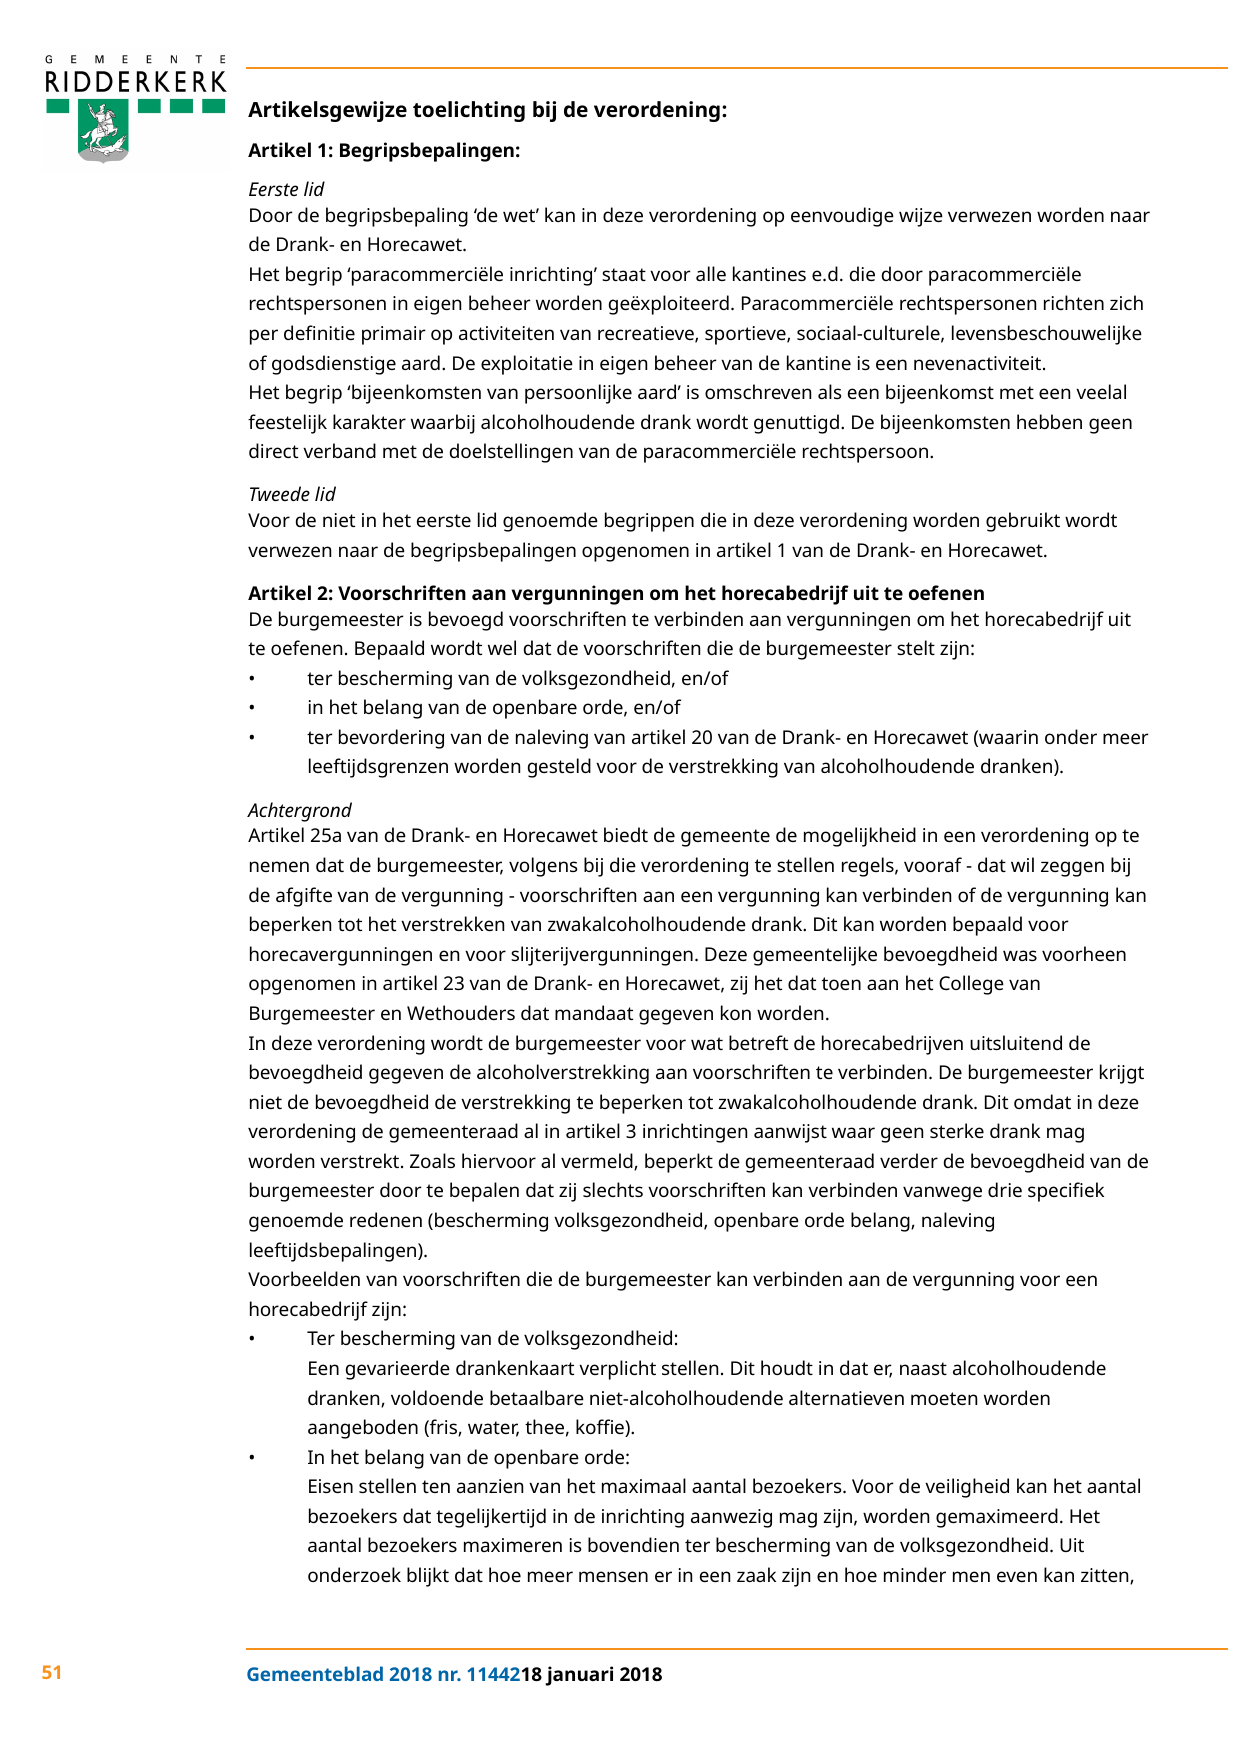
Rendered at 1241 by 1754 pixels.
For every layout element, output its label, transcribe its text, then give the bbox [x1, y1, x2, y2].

text Het begrip ‘paracommerciële inrichting’ staat voor alle kantines e.d. die door paracommerciële rechtspersonen in eigen beheer worden geëxploiteerd. Paracommerciële rechtspersonen richten zich per definitie primair op activiteiten van recreatieve, sportieve, sociaal-culturele, levensbeschouwelijke of godsdienstige aard. De exploitatie in eigen beheer van de kantine is een nevenactiviteit. [248, 261, 1152, 376]
text Door de begripsbepaling ‘de wet’ kan in deze verordening op eenvoudige wijze verwezen worden naar de Drank- en Horecawet. [248, 202, 1152, 257]
list Een gevarieerde drankenkaart verplicht stellen. Dit houdt in dat er, naast alcoholhoudende dranken, voldoende betaalbare niet-alcoholhoudende alternatieven moeten worden aangeboden (fris, water, thee, koffie). [248, 1355, 1152, 1440]
text Het begrip ‘bijeenkomsten van persoonlijke aard’ is omschreven als een bijeenkomst met een veelal feestelijk karakter waarbij alcoholhoudende drank wordt genuttigd. De bijeenkomsten hebben geen direct verband met de doelstellingen van de paracommerciële rechtspersoon. [248, 379, 1152, 464]
text Artikel 2: Voorschriften aan vergunningen om het horecabedrijf uit te oefenen [248, 580, 1152, 606]
list ter bevordering van de naleving van artikel 20 van de Drank- en Horecawet (waarin onder meer leeftijdsgrenzen worden gesteld voor de verstrekking van alcoholhoudende dranken). [248, 724, 1152, 779]
text Tweede lid [248, 482, 1152, 507]
picture [41, 47, 231, 172]
text Achtergrond [248, 797, 1152, 823]
text Artikel 1: Begripsbepalingen: [248, 137, 1152, 163]
text De burgemeester is bevoegd voorschriften te verbinden aan vergunningen om het horecabedrijf uit te oefenen. Bepaald wordt wel dat de voorschriften die de burgemeester stelt zijn: [248, 606, 1152, 661]
text In deze verordening wordt de burgemeester voor wat betreft de horecabedrijven uitsluitend de bevoegdheid gegeven de alcoholverstrekking aan voorschriften te verbinden. De burgemeester krijgt niet de bevoegdheid de verstrekking te beperken tot zwakalcoholhoudende drank. Dit omdat in deze verordening de gemeenteraad al in artikel 3 inrichtingen aanwijst waar geen sterke drank mag worden verstrekt. Zoals hiervoor al vermeld, beperkt de gemeenteraad verder de bevoegdheid van de burgemeester door te bepalen dat zij slechts voorschriften kan verbinden vanwege drie specifiek genoemde redenen (bescherming volksgezondheid, openbare orde belang, naleving leeftijdsbepalingen). [248, 1030, 1152, 1262]
list In het belang van de openbare orde: [248, 1444, 1152, 1469]
list Ter bescherming van de volksgezondheid: [248, 1326, 1152, 1351]
text Artikel 25a van de Drank- en Horecawet biedt de gemeente de mogelijkheid in een verordening op te nemen dat de burgemeester, volgens bij die verordening te stellen regels, vooraf - dat wil zeggen bij de afgifte van de vergunning - voorschriften aan een vergunning kan verbinden of de vergunning kan beperken tot het verstrekken van zwakalcoholhoudende drank. Dit kan worden bepaald voor horecavergunningen en voor slijterijvergunningen. Deze gemeentelijke bevoegdheid was voorheen opgenomen in artikel 23 van de Drank- en Horecawet, zij het dat toen aan het College van Burgemeester en Wethouders dat mandaat gegeven kon worden. [248, 823, 1152, 1026]
list ter bescherming van de volksgezondheid, en/of [248, 665, 1152, 691]
text Voor de niet in het eerste lid genoemde begrippen die in deze verordening worden gebruikt wordt verwezen naar de begripsbepalingen opgenomen in artikel 1 van de Drank- en Horecawet. [248, 507, 1152, 563]
text Eerste lid [248, 176, 1152, 202]
list Eisen stellen ten aanzien van het maximaal aantal bezoekers. Voor de veiligheid kan het aantal bezoekers dat tegelijkertijd in de inrichting aanwezig mag zijn, worden gemaximeerd. Het aantal bezoekers maximeren is bovendien ter bescherming van de volksgezondheid. Uit onderzoek blijkt dat hoe meer mensen er in een zaak zijn en hoe minder men even kan zitten, [248, 1473, 1152, 1588]
text Artikelsgewijze toelichting bij de verordening: [248, 95, 1152, 123]
list in het belang van de openbare orde, en/of [248, 694, 1152, 720]
text Voorbeelden van voorschriften die de burgemeester kan verbinden aan de vergunning voor een horecabedrijf zijn: [248, 1266, 1152, 1322]
